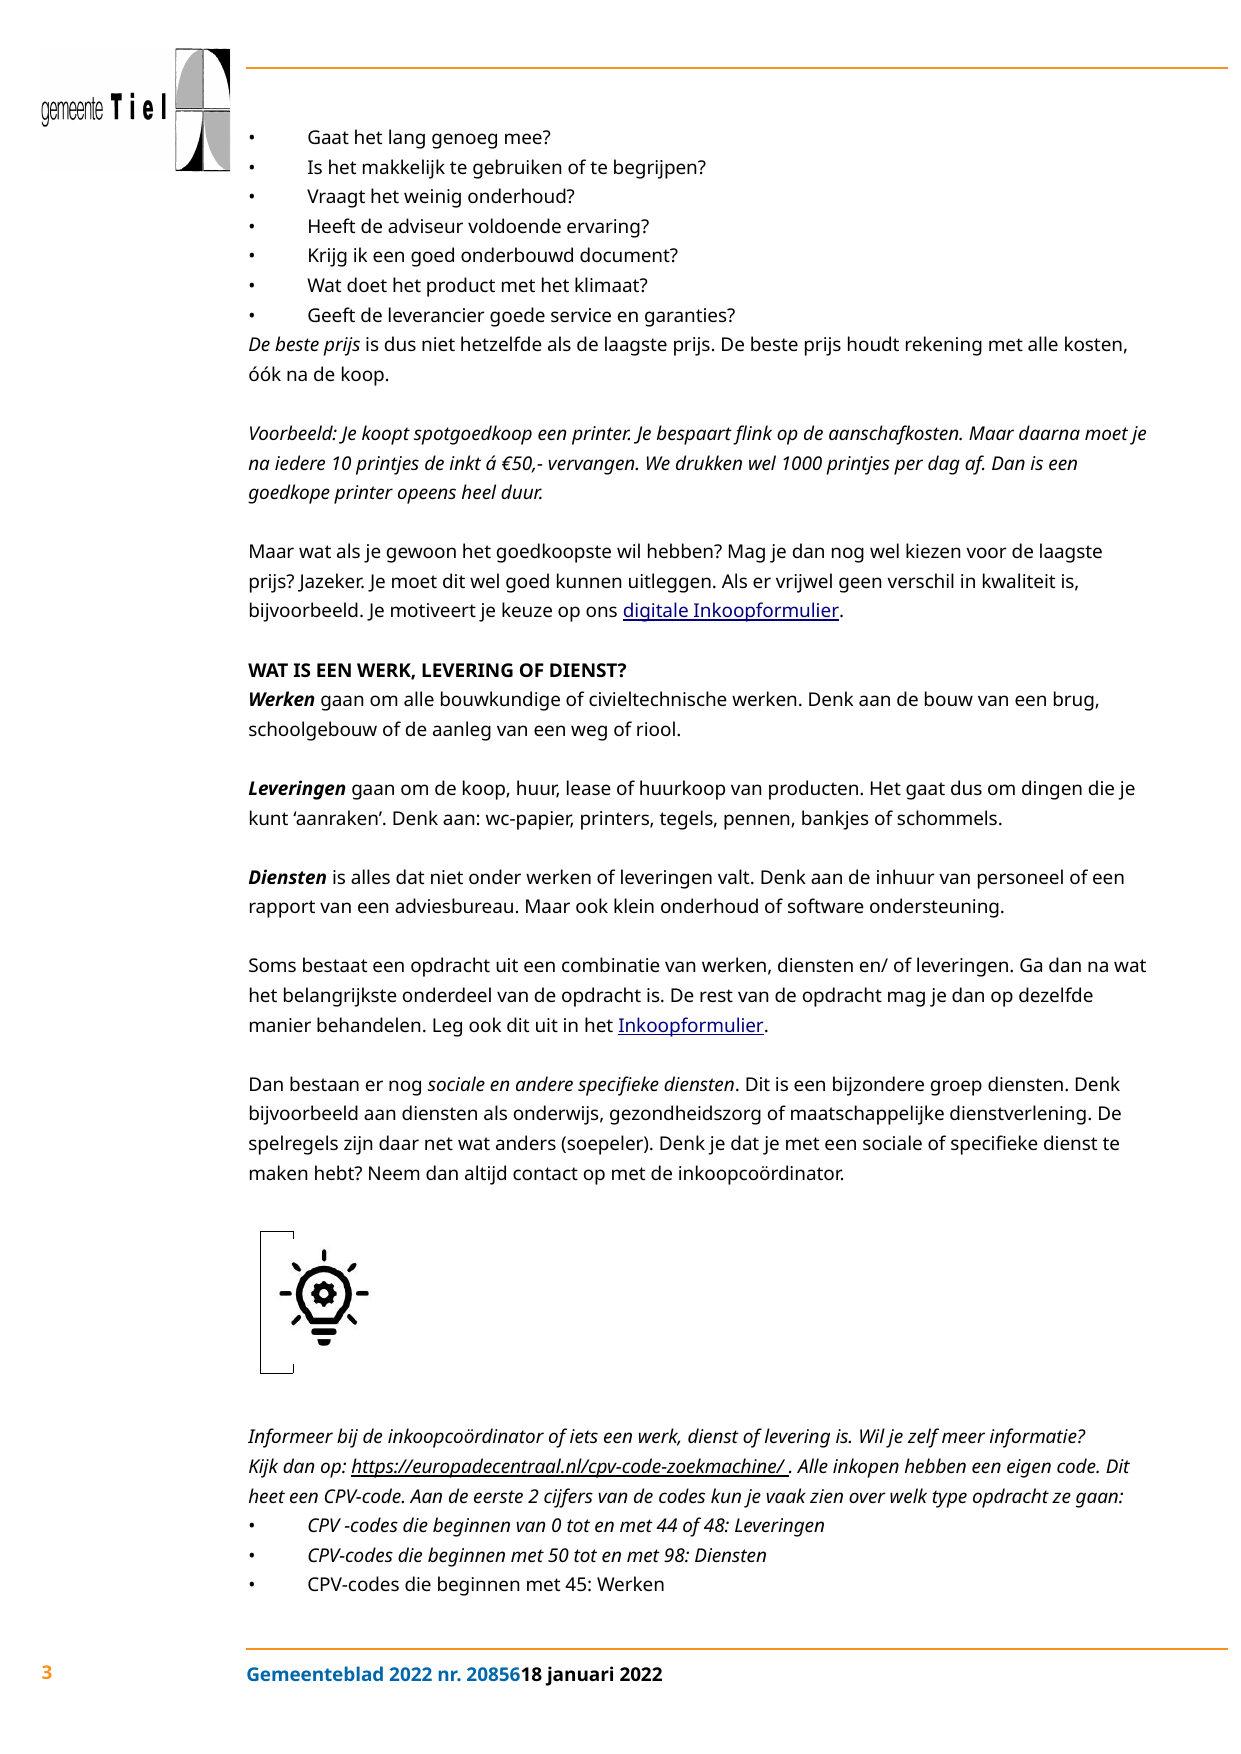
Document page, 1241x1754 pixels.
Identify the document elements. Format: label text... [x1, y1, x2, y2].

text Informeer bij de inkoopcoördinator of iets een werk, dienst of levering is. Wil je zelf meer informatie? [248, 1424, 1152, 1449]
list Krijg ik een goed onderbouwd document? [248, 243, 1152, 268]
text Leveringen gaan om de koop, huur, lease of huurkoop van producten. Het gaat dus om dingen die je kunt ‘aanraken’. Denk aan: wc-papier, printers, tegels, pennen, bankjes of schommels. [248, 775, 1152, 831]
list CPV-codes die beginnen met 50 tot en met 98: Diensten [248, 1542, 1152, 1568]
text Kijk dan op: https://europadecentraal.nl/cpv-code-zoekmachine/ . Alle inkopen hebben een eigen code. Dit heet een CPV-code. Aan de eerste 2 cijfers van de codes kun je vaak zien over welk type opdracht ze gaan: [248, 1453, 1152, 1509]
text Diensten is alles dat niet onder werken of leveringen valt. Denk aan de inhuur van personeel of een rapport van een adviesbureau. Maar ook klein onderhoud of software ondersteuning. [248, 864, 1152, 919]
text Voorbeeld: Je koopt spotgoedkoop een printer. Je bespaart flink op de aanschafkosten. Maar daarna moet je na iedere 10 printjes de inkt á €50,- vervangen. We drukken wel 1000 printjes per dag af. Dan is een goedkope printer opeens heel duur. [248, 420, 1152, 505]
list Wat doet het product met het klimaat? [248, 272, 1152, 298]
list Vraagt het weinig onderhoud? [248, 183, 1152, 209]
text WAT IS EEN WERK, LEVERING OF DIENST? [248, 657, 1152, 683]
list CPV -codes die beginnen van 0 tot en met 44 of 48: Leveringen [248, 1512, 1152, 1538]
text Maar wat als je gewoon het goedkoopste wil hebben? Mag je dan nog wel kiezen voor de laagste prijs? Jazeker. Je moet dit wel goed kunnen uitleggen. Als er vrijwel geen verschil in kwaliteit is, bijvoorbeeld. Je motiveert je keuze op ons digitale Inkoopformulier. [248, 538, 1152, 623]
list CPV-codes die beginnen met 45: Werken [248, 1572, 1152, 1597]
list Geeft de leverancier goede service en garanties? [248, 302, 1152, 328]
picture [41, 47, 231, 172]
text Werken gaan om alle bouwkundige of civieltechnische werken. Denk aan de bouw van een brug, schoolgebouw of de aanleg van een weg of riool. [248, 686, 1152, 742]
list Gaat het lang genoeg mee? [248, 124, 1152, 150]
text De beste prijs is dus niet hetzelfde als de laagste prijs. De beste prijs houdt rekening met alle kosten, óók na de koop. [248, 331, 1152, 387]
list Heeft de adviseur voldoende ervaring? [248, 213, 1152, 239]
text Dan bestaan er nog sociale en andere specifieke diensten. Dit is een bijzondere groep diensten. Denk bijvoorbeeld aan diensten als onderwijs, gezondheidszorg of maatschappelijke dienstverlening. De spelregels zijn daar net wat anders (soepeler). Denk je dat je met een sociale of specifieke dienst te maken hebt? Neem dan altijd contact op met de inkoopcoördinator. [248, 1071, 1152, 1186]
text Soms bestaat een opdracht uit een combinatie van werken, diensten en/ of leveringen. Ga dan na wat het belangrijkste onderdeel van de opdracht is. De rest van de opdracht mag je dan op dezelfde manier behandelen. Leg ook dit uit in het Inkoopformulier. [248, 953, 1152, 1038]
picture [268, 1239, 387, 1364]
list Is het makkelijk te gebruiken of te begrijpen? [248, 154, 1152, 180]
